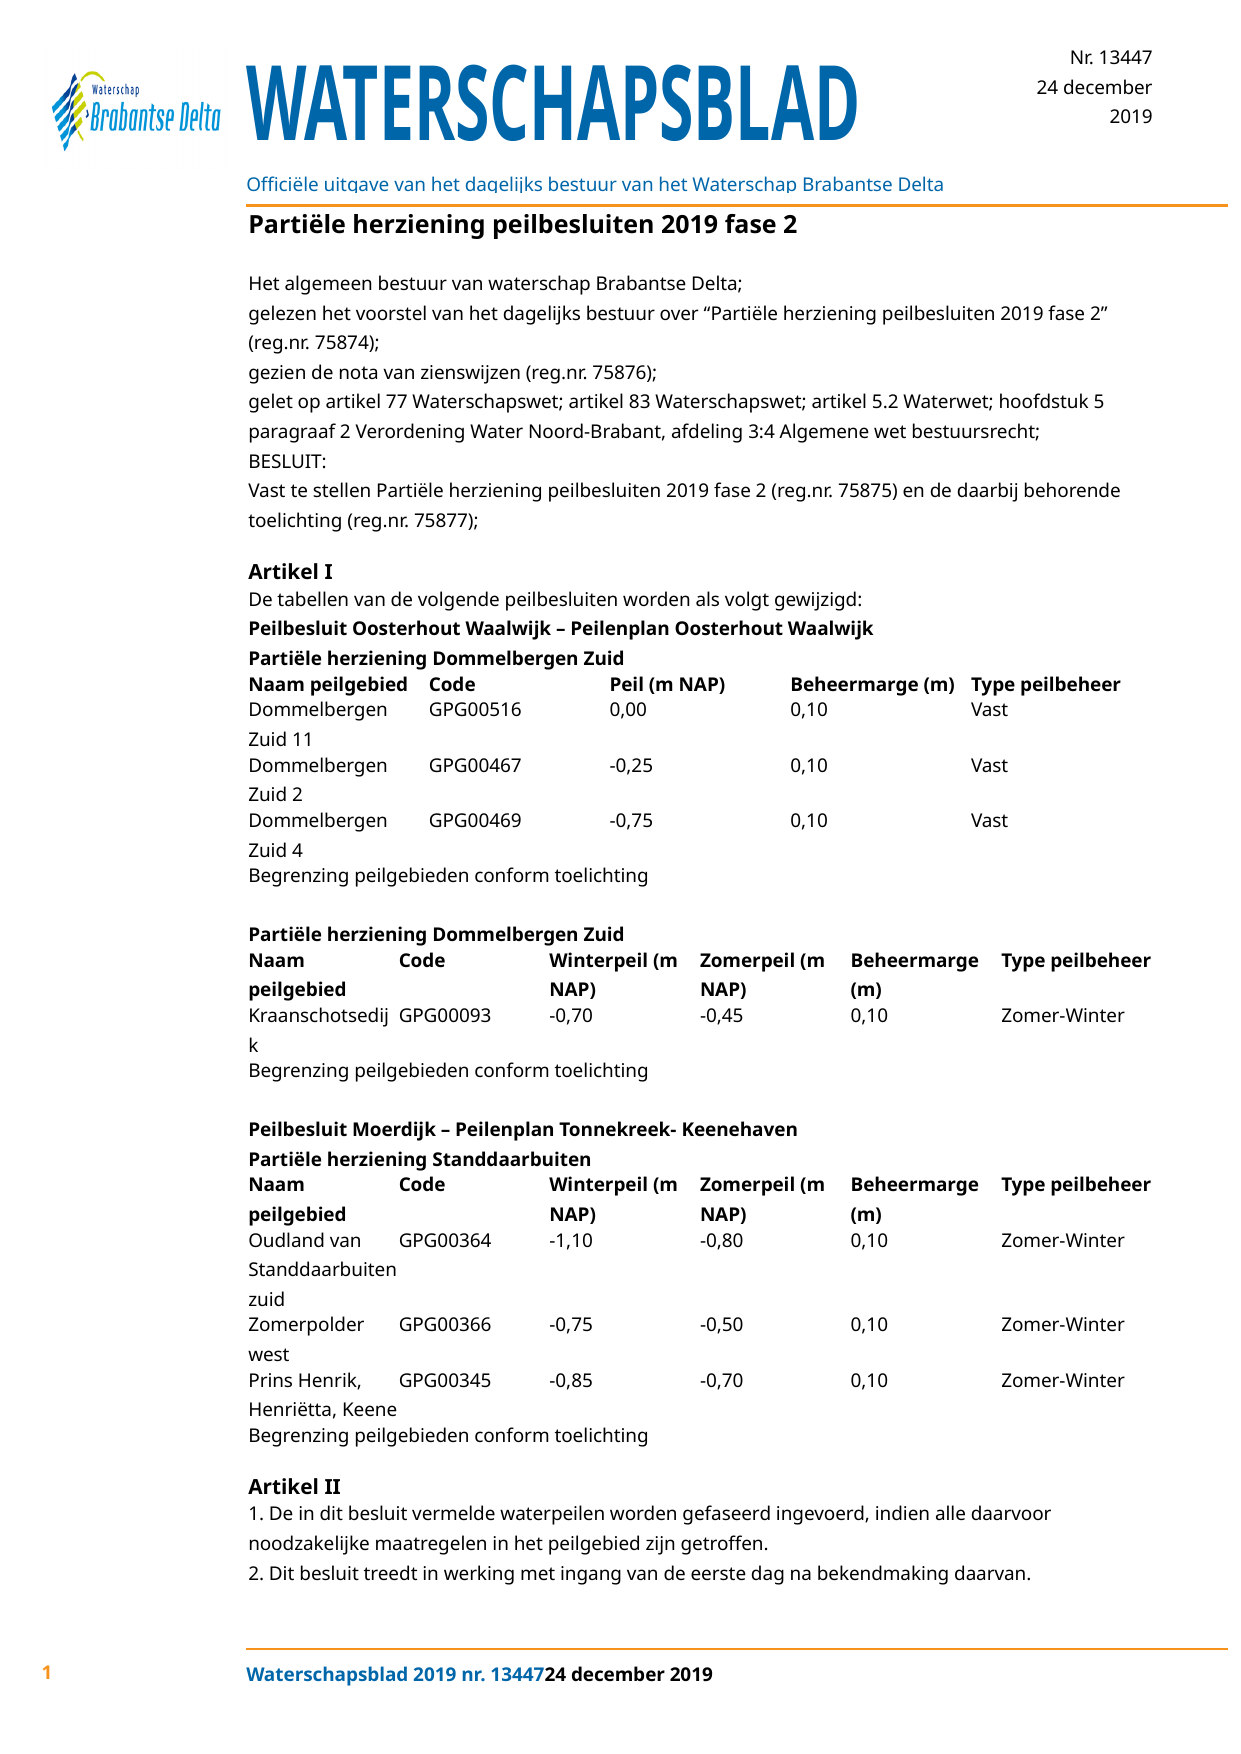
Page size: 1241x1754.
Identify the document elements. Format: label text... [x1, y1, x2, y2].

text Peilbesluit Moerdijk – Peilenplan Tonnekreek- Keenehaven [248, 1116, 1152, 1142]
text 2. Dit besluit treedt in werking met ingang van de eerste dag na bekendmaking daarvan. [248, 1560, 1152, 1585]
table_header Partiële herziening Dommelbergen Zuid [248, 645, 1152, 671]
table_cell Begrenzing peilgebieden conform toelichting [248, 1422, 1152, 1448]
table_cell -0,70 [700, 1367, 850, 1422]
text De tabellen van de volgende peilbesluiten worden als volgt gewijzigd: [248, 586, 1152, 612]
text 1. De in dit besluit vermelde waterpeilen worden gefaseerd ingevoerd, indien alle daarvoor noodzakelijke maatregelen in het peilgebied zijn getroffen. [248, 1501, 1152, 1556]
table_cell Dommelbergen Zuid 4 [248, 807, 429, 862]
text Vast te stellen Partiële herziening peilbesluiten 2019 fase 2 (reg.nr. 75875) en de daarbij behorende toelichting (reg.nr. 75877); [248, 477, 1152, 533]
table_cell -0,75 [609, 807, 790, 862]
text Het algemeen bestuur van waterschap Brabantse Delta; [248, 270, 1152, 296]
table_cell Zomer-Winter [1001, 1002, 1152, 1057]
table_cell Naam peilgebied [248, 671, 429, 697]
table_cell Naam peilgebied [248, 947, 398, 1002]
table_cell Zomerpeil (m NAP) [700, 1171, 850, 1227]
table_cell GPG00345 [399, 1367, 549, 1422]
table_header Partiële herziening Dommelbergen Zuid [248, 921, 1152, 947]
table_cell Begrenzing peilgebieden conform toelichting [248, 1058, 1152, 1083]
table_cell 0,10 [790, 807, 971, 862]
table_cell Prins Henrik, Henriëtta, Keene [248, 1367, 398, 1422]
table_cell GPG00467 [429, 752, 609, 807]
table_cell Code [429, 671, 609, 697]
table_cell GPG00366 [399, 1312, 549, 1367]
table_cell Zomer-Winter [1001, 1227, 1152, 1312]
table_cell 0,10 [850, 1227, 1001, 1312]
table_cell Zomer-Winter [1001, 1312, 1152, 1367]
text Artikel I [248, 557, 1152, 586]
table_cell GPG00516 [429, 697, 609, 752]
table_cell 0,10 [790, 697, 971, 752]
table_cell Peil (m NAP) [609, 671, 790, 697]
table_cell -0,45 [700, 1002, 850, 1057]
text gelet op artikel 77 Waterschapswet; artikel 83 Waterschapswet; artikel 5.2 Waterwet; hoofdstuk 5 paragraaf 2 Verordening Water Noord-Brabant, afdeling 3:4 Algemene wet bestuursrecht; [248, 389, 1152, 444]
table_cell Zomerpolder west [248, 1312, 398, 1367]
picture [41, 47, 231, 172]
table_cell -0,80 [700, 1227, 850, 1312]
table_cell Type peilbeheer [971, 671, 1152, 697]
table_cell Vast [971, 752, 1152, 807]
table_cell Type peilbeheer [1001, 947, 1152, 1002]
table_cell -0,70 [549, 1002, 700, 1057]
table_cell Oudland van Standdaarbuiten zuid [248, 1227, 398, 1312]
table_cell GPG00469 [429, 807, 609, 862]
text Partiële herziening peilbesluiten 2019 fase 2 [248, 207, 1152, 241]
table_cell Dommelbergen Zuid 11 [248, 697, 429, 752]
table_cell Zomer-Winter [1001, 1367, 1152, 1422]
table_cell -1,10 [549, 1227, 700, 1312]
table_cell Code [399, 1171, 549, 1227]
table_cell Kraanschotsedijk [248, 1002, 398, 1057]
table_cell GPG00093 [399, 1002, 549, 1057]
text BESLUIT: [248, 448, 1152, 473]
table_cell Beheermarge (m) [790, 671, 971, 697]
table_cell Vast [971, 807, 1152, 862]
text Peilbesluit Oosterhout Waalwijk – Peilenplan Oosterhout Waalwijk [248, 615, 1152, 641]
table_cell Winterpeil (m NAP) [549, 1171, 700, 1227]
table_cell 0,10 [790, 752, 971, 807]
table_cell -0,75 [549, 1312, 700, 1367]
table_cell Beheermarge (m) [850, 947, 1001, 1002]
table_cell 0,10 [850, 1312, 1001, 1367]
table_cell 0,10 [850, 1367, 1001, 1422]
text gelezen het voorstel van het dagelijks bestuur over “Partiële herziening peilbesluiten 2019 fase 2” (reg.nr. 75874); [248, 300, 1152, 355]
table_cell Type peilbeheer [1001, 1171, 1152, 1227]
text Artikel II [248, 1472, 1152, 1501]
table_cell -0,25 [609, 752, 790, 807]
table_cell Dommelbergen Zuid 2 [248, 752, 429, 807]
table_cell Zomerpeil (m NAP) [700, 947, 850, 1002]
table_cell -0,50 [700, 1312, 850, 1367]
table_cell Code [399, 947, 549, 1002]
text gezien de nota van zienswijzen (reg.nr. 75876); [248, 359, 1152, 385]
table_cell Vast [971, 697, 1152, 752]
table_cell -0,85 [549, 1367, 700, 1422]
table_cell GPG00364 [399, 1227, 549, 1312]
table_cell Winterpeil (m NAP) [549, 947, 700, 1002]
table_cell Beheermarge (m) [850, 1171, 1001, 1227]
table_cell Naam peilgebied [248, 1171, 398, 1227]
table_cell 0,00 [609, 697, 790, 752]
table_cell Begrenzing peilgebieden conform toelichting [248, 863, 1152, 888]
table_header Partiële herziening Standdaarbuiten [248, 1146, 1152, 1171]
table_cell 0,10 [850, 1002, 1001, 1057]
